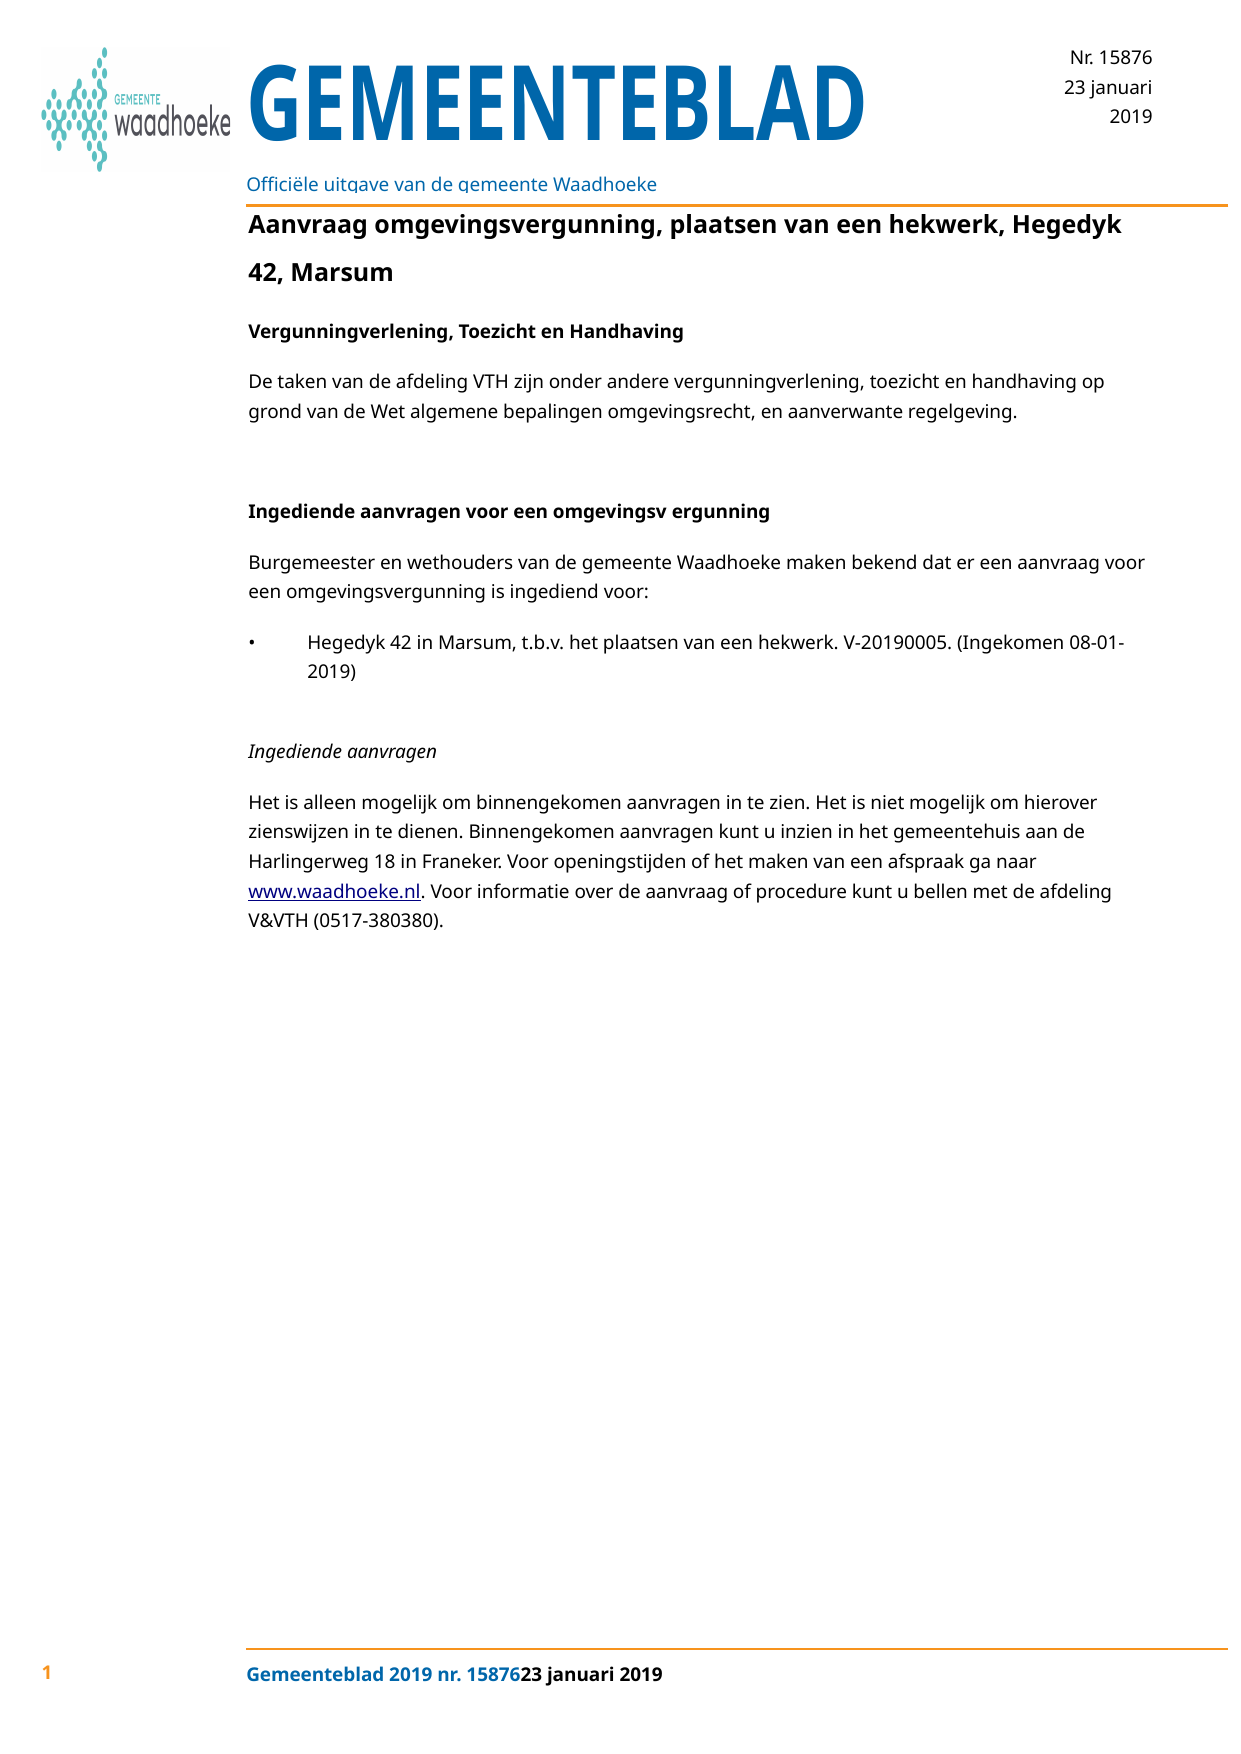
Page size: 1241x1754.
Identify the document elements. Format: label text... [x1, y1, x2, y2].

text De taken van de afdeling VTH zijn onder andere vergunningverlening, toezicht en handhaving op grond van de Wet algemene bepalingen omgevingsrecht, en aanverwante regelgeving. [248, 368, 1152, 424]
text Vergunningverlening, Toezicht en Handhaving [248, 318, 1152, 344]
text Ingediende aanvragen voor een omgevingsv ergunning [248, 499, 1152, 524]
text Aanvraag omgevingsvergunning, plaatsen van een hekwerk, Hegedyk 42, Marsum [248, 207, 1152, 288]
list Hegedyk 42 in Marsum, t.b.v. het plaatsen van een hekwerk. V-20190005. (Ingekomen 08-01-2019) [248, 629, 1152, 684]
text Ingediende aanvragen [248, 739, 1152, 764]
text Het is alleen mogelijk om binnengekomen aanvragen in te zien. Het is niet mogelijk om hierover zienswijzen in te dienen. Binnengekomen aanvragen kunt u inzien in het gemeentehuis aan de Harlingerweg 18 in Franeker. Voor openingstijden of het maken van een afspraak ga naar www.waadhoeke.nl. Voor informatie over de aanvraag of procedure kunt u bellen met de afdeling V&VTH (0517-380380). [248, 789, 1152, 933]
text Burgemeester en wethouders van de gemeente Waadhoeke maken bekend dat er een aanvraag voor een omgevingsvergunning is ingediend voor: [248, 549, 1152, 604]
picture [41, 47, 231, 172]
